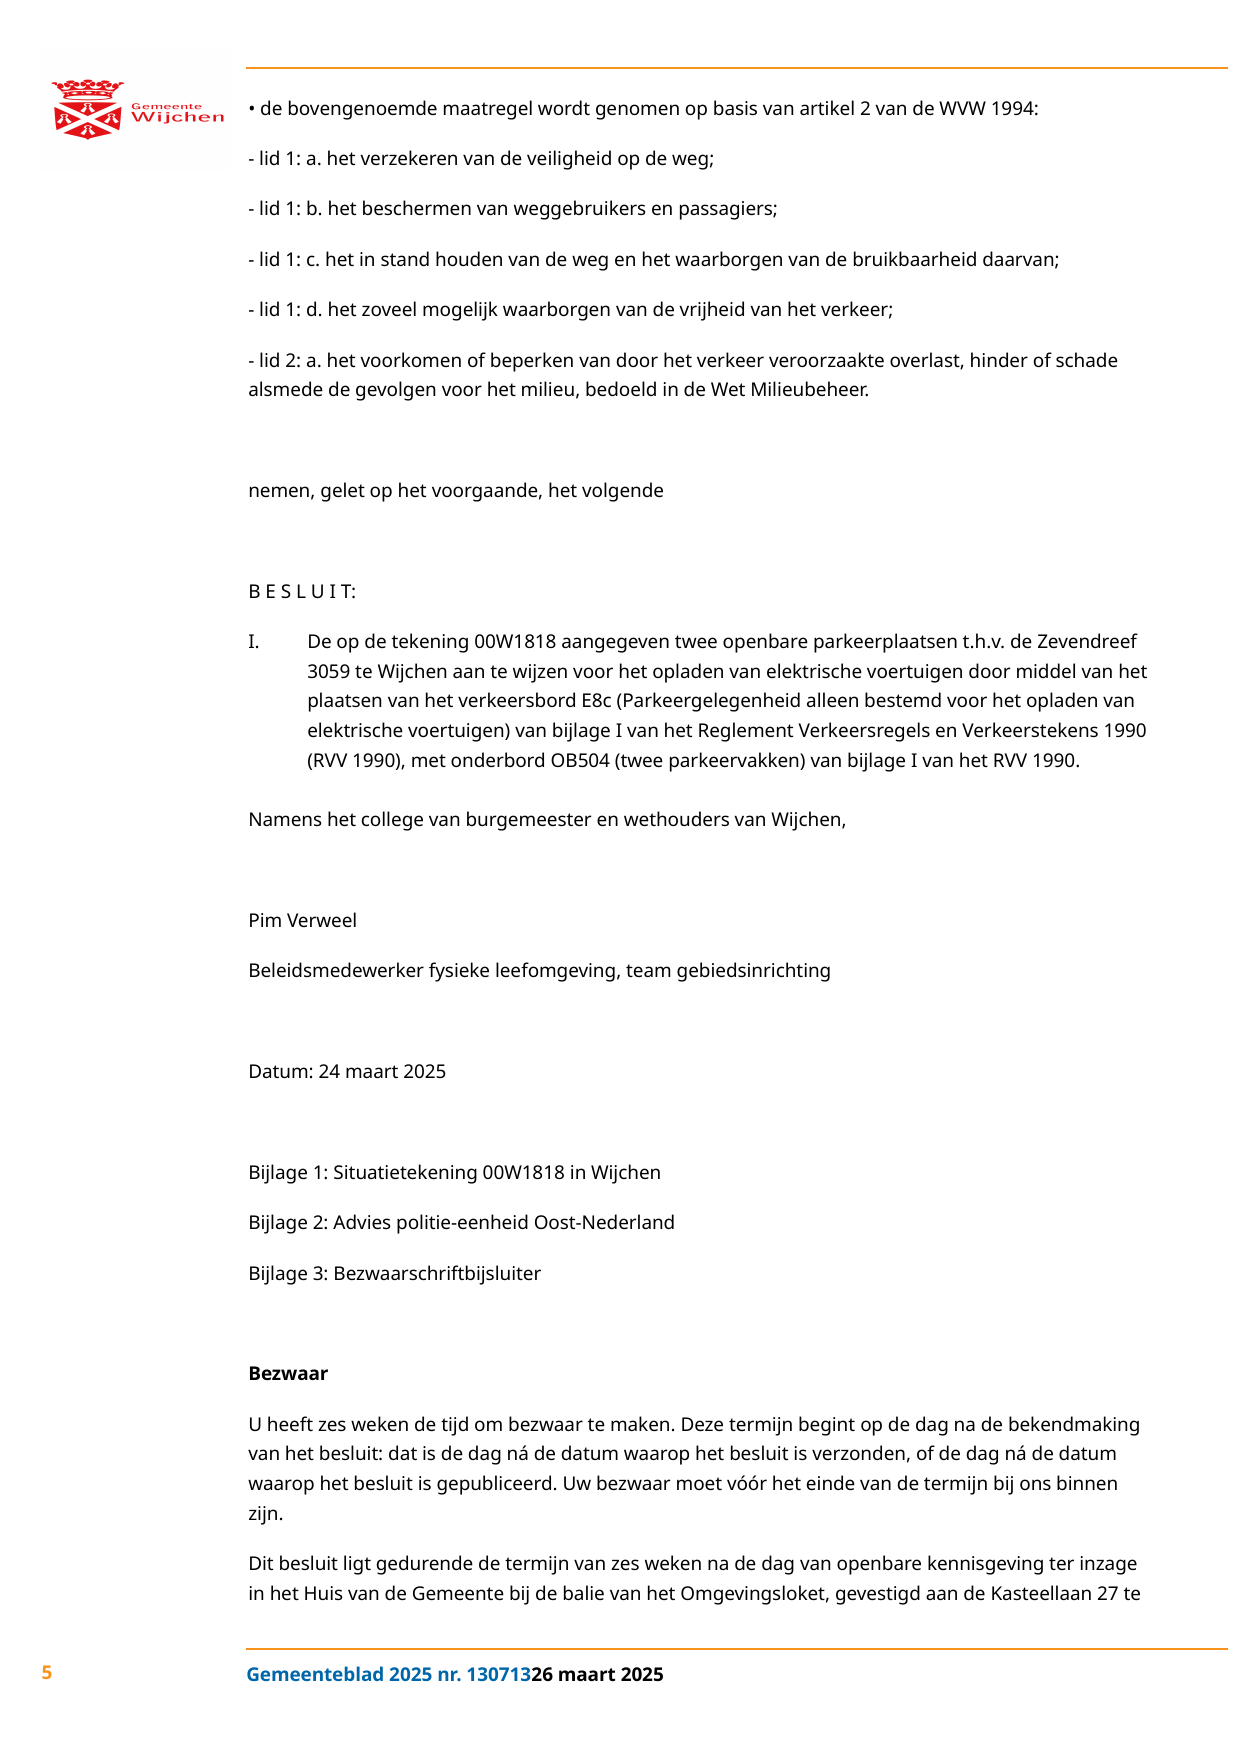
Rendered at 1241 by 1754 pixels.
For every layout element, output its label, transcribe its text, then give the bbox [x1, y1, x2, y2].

text Bezwaar [248, 1361, 1152, 1386]
text - lid 1: a. het verzekeren van de veiligheid op de weg; [248, 145, 1152, 171]
text nemen, gelet op het voorgaande, het volgende [248, 477, 1152, 503]
text Dit besluit ligt gedurende de termijn van zes weken na de dag van openbare kennisgeving ter inzage in het Huis van de Gemeente bij de balie van het Omgevingsloket, gevestigd aan de Kasteellaan 27 te [248, 1550, 1152, 1606]
text • de bovengenoemde maatregel wordt genomen op basis van artikel 2 van de WVW 1994: [248, 95, 1152, 121]
text Datum: 24 maart 2025 [248, 1058, 1152, 1084]
text Bijlage 2: Advies politie-eenheid Oost-Nederland [248, 1209, 1152, 1235]
text Namens het college van burgemeester en wethouders van Wijchen, [248, 806, 1152, 832]
list De op de tekening 00W1818 aangegeven twee openbare parkeerplaatsen t.h.v. de Zevendreef 3059 te Wijchen aan te wijzen voor het opladen van elektrische voertuigen door middel van het plaatsen van het verkeersbord E8c (Parkeergelegenheid alleen bestemd voor het opladen van elektrische voertuigen) van bijlage I van het Reglement Verkeersregels en Verkeerstekens 1990 (RVV 1990), met onderbord OB504 (twee parkeervakken) van bijlage I van het RVV 1990. [248, 628, 1152, 773]
text Bijlage 3: Bezwaarschriftbijsluiter [248, 1260, 1152, 1286]
text Beleidsmedewerker fysieke leefomgeving, team gebiedsinrichting [248, 957, 1152, 983]
picture [41, 47, 231, 172]
text - lid 1: c. het in stand houden van de weg en het waarborgen van de bruikbaarheid daarvan; [248, 246, 1152, 272]
text B E S L U I T: [248, 578, 1152, 604]
text - lid 1: b. het beschermen van weggebruikers en passagiers; [248, 196, 1152, 221]
text - lid 2: a. het voorkomen of beperken van door het verkeer veroorzaakte overlast, hinder of schade alsmede de gevolgen voor het milieu, bedoeld in de Wet Milieubeheer. [248, 347, 1152, 402]
text - lid 1: d. het zoveel mogelijk waarborgen van de vrijheid van het verkeer; [248, 296, 1152, 322]
text U heeft zes weken de tijd om bezwaar te maken. Deze termijn begint op de dag na de bekendmaking van het besluit: dat is de dag ná de datum waarop het besluit is verzonden, of de dag ná de datum waarop het besluit is gepubliceerd. Uw bezwaar moet vóór het einde van de termijn bij ons binnen zijn. [248, 1411, 1152, 1526]
text Pim Verweel [248, 907, 1152, 933]
text Bijlage 1: Situatietekening 00W1818 in Wijchen [248, 1159, 1152, 1185]
